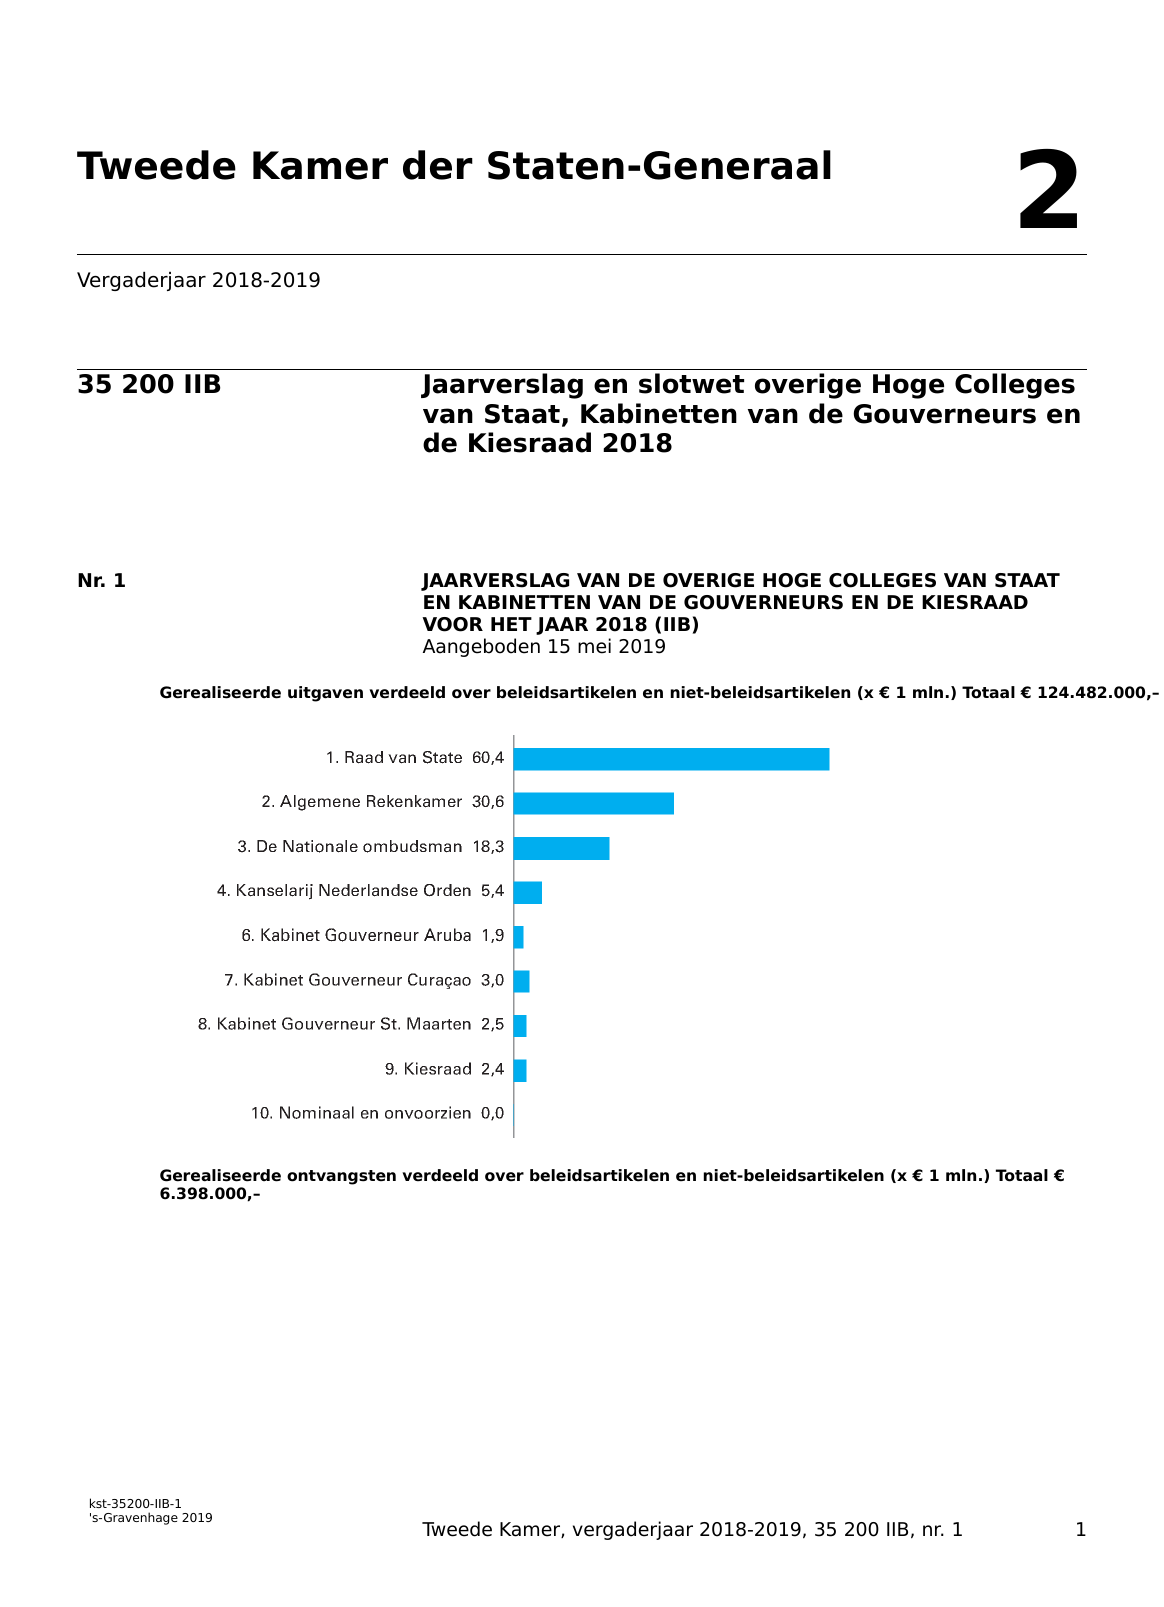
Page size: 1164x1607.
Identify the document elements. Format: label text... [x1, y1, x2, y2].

table_header 2 [886, 130, 1087, 254]
subtitle 35 200 IIB Jaarverslag en slotwet overige Hoge Colleges van Staat, Kabinetten van de Gouverneurs en de Kiesraad 2018 [77, 370, 1087, 459]
text Gerealiseerde uitgaven verdeeld over beleidsartikelen en niet-beleidsartikelen (x € 1 mln.) Totaal € 124.482.000,– [159, 684, 1163, 702]
picture [159, 735, 1164, 1138]
text Gerealiseerde ontvangsten verdeeld over beleidsartikelen en niet-beleidsartikelen (x € 1 mln.) Totaal € 6.398.000,– [159, 1167, 1163, 1203]
text kst-35200-IIB-1 [88, 1497, 323, 1511]
text Aangeboden 15 mei 2019 [422, 636, 1087, 658]
subtitle Nr. 1 JAARVERSLAG VAN DE OVERIGE HOGE COLLEGES VAN STAAT EN KABINETTEN VAN DE GOUVERNEURS EN DE KIESRAAD VOOR HET JAAR 2018 (IIB) [77, 570, 1087, 636]
table_cell Vergaderjaar 2018-2019 [77, 255, 1087, 369]
text 's-Gravenhage 2019 [88, 1511, 323, 1525]
table_header Tweede Kamer der Staten-Generaal [77, 130, 886, 254]
